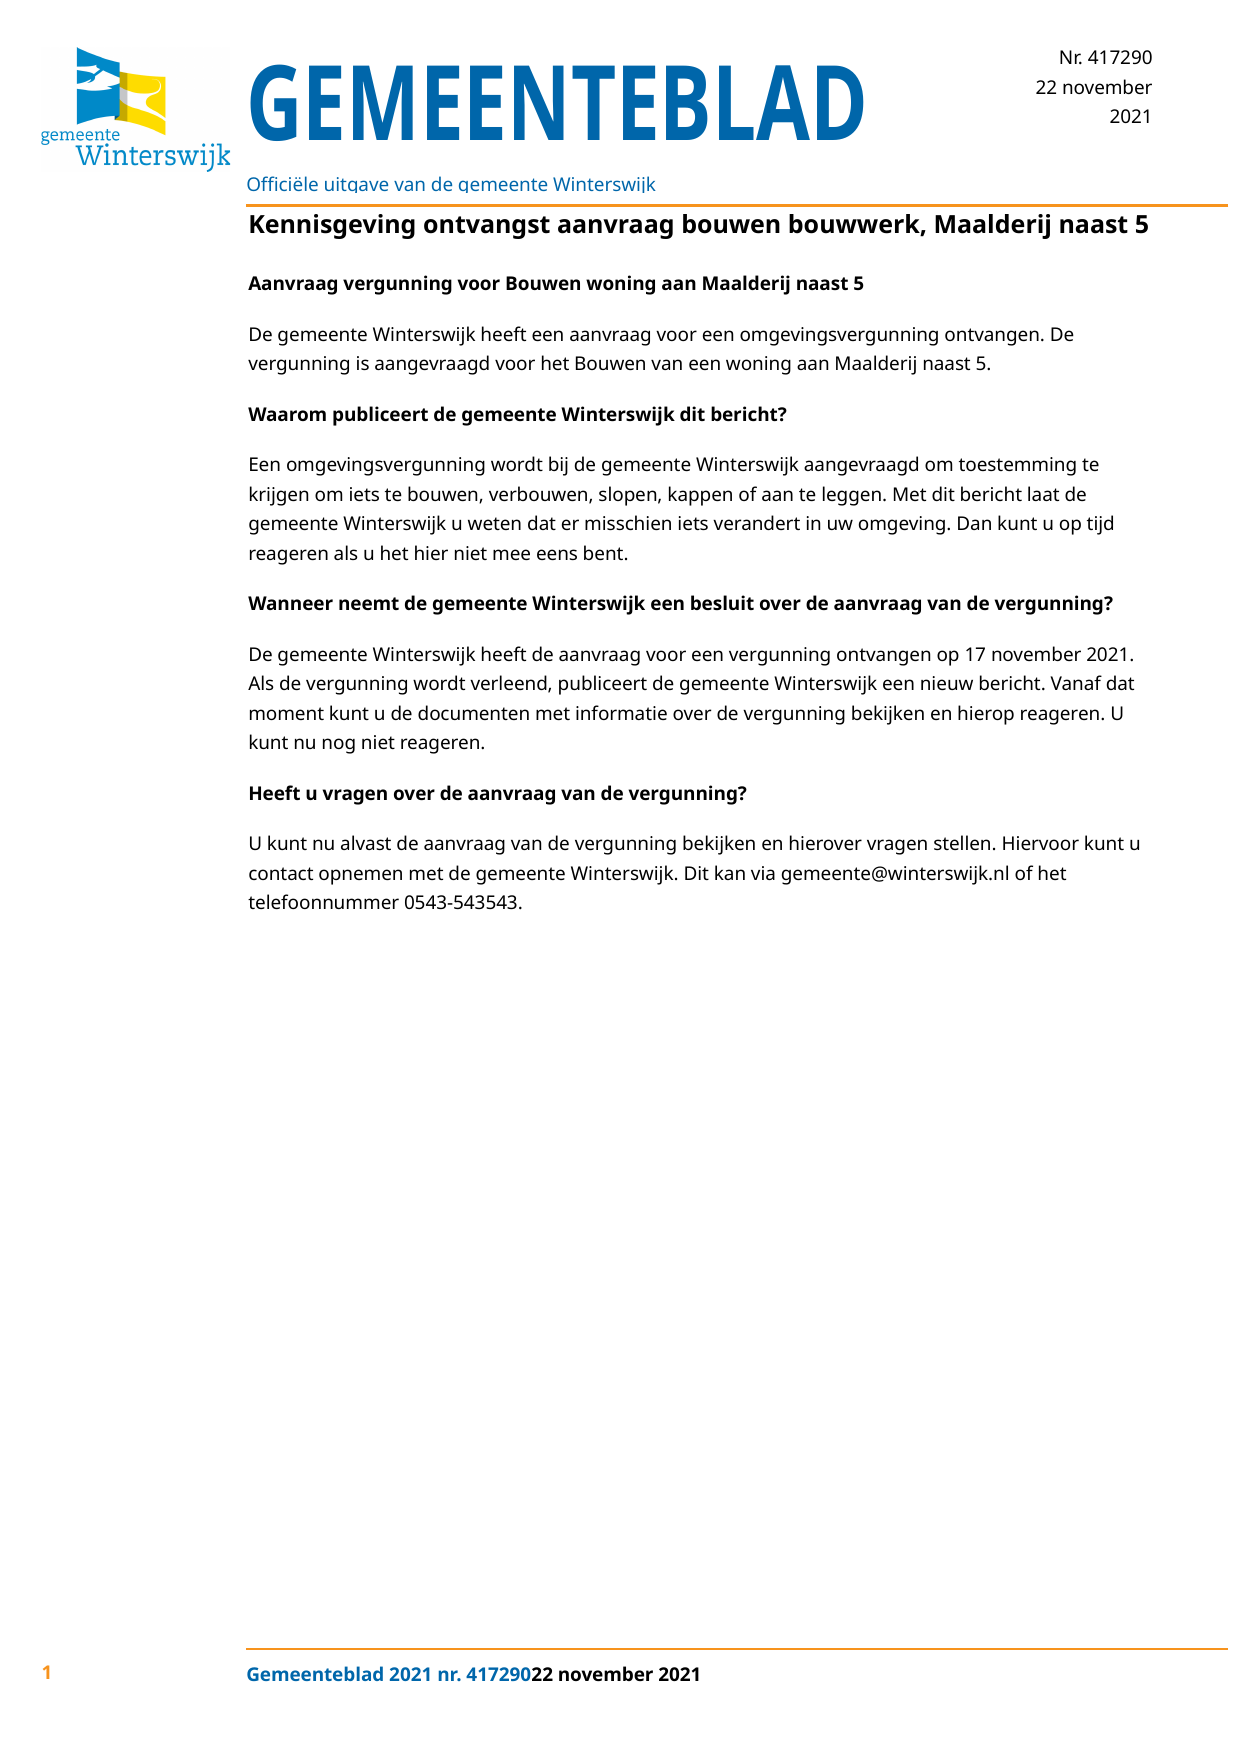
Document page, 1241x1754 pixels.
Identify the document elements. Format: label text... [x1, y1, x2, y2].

picture [225, 153, 231, 162]
text De gemeente Winterswijk heeft de aanvraag voor een vergunning ontvangen op 17 november 2021. Als de vergunning wordt verleend, publiceert de gemeente Winterswijk een nieuw bericht. Vanaf dat moment kunt u de documenten met informatie over de vergunning bekijken en hierop reageren. U kunt nu nog niet reageren. [248, 641, 1152, 755]
text De gemeente Winterswijk heeft een aanvraag voor een omgevingsvergunning ontvangen. De vergunning is aangevraagd voor het Bouwen van een woning aan Maalderij naast 5. [248, 321, 1152, 376]
text Aanvraag vergunning voor Bouwen woning aan Maalderij naast 5 [248, 270, 1152, 296]
text U kunt nu alvast de aanvraag van de vergunning bekijken en hierover vragen stellen. Hiervoor kunt u contact opnemen met de gemeente Winterswijk. Dit kan via gemeente@winterswijk.nl of het telefoonnummer 0543-543543. [248, 830, 1152, 915]
text Wanneer neemt de gemeente Winterswijk een besluit over de aanvraag van de vergunning? [248, 590, 1152, 616]
text Kennisgeving ontvangst aanvraag bouwen bouwwerk, Maalderij naast 5 [248, 207, 1152, 241]
picture [41, 47, 231, 172]
text Waarom publiceert de gemeente Winterswijk dit bericht? [248, 401, 1152, 426]
text Heeft u vragen over de aanvraag van de vergunning? [248, 780, 1152, 806]
text Een omgevingsvergunning wordt bij de gemeente Winterswijk aangevraagd om toestemming te krijgen om iets te bouwen, verbouwen, slopen, kappen of aan te leggen. Met dit bericht laat de gemeente Winterswijk u weten dat er misschien iets verandert in uw omgeving. Dan kunt u op tijd reageren als u het hier niet mee eens bent. [248, 451, 1152, 566]
